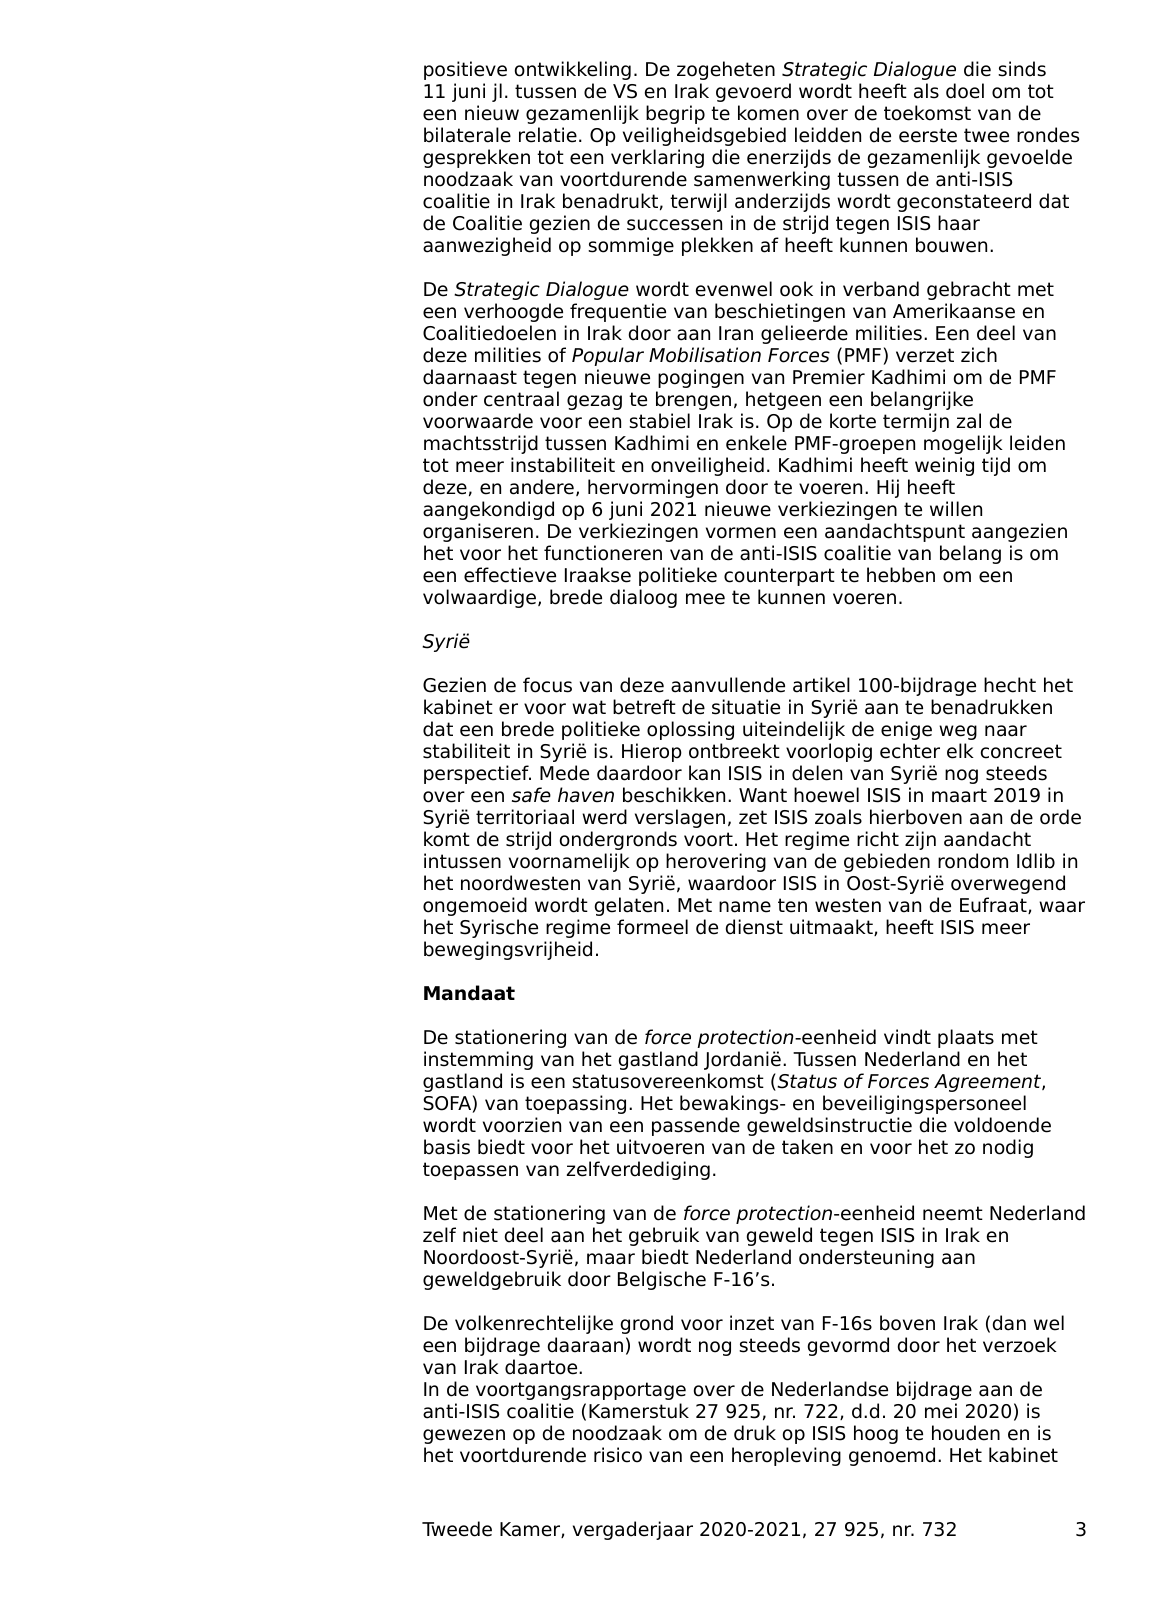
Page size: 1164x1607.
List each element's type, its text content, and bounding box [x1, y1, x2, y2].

subtitle Syrië [422, 631, 1087, 653]
text De Strategic Dialogue wordt evenwel ook in verband gebracht met een verhoogde frequentie van beschietingen van Amerikaanse en Coalitiedoelen in Irak door aan Iran gelieerde milities. Een deel van deze milities of Popular Mobilisation Forces (PMF) verzet zich daarnaast tegen nieuwe pogingen van Premier Kadhimi om de PMF onder centraal gezag te brengen, hetgeen een belangrijke voorwaarde voor een stabiel Irak is. Op de korte termijn zal de machtsstrijd tussen Kadhimi en enkele PMF-groepen mogelijk leiden tot meer instabiliteit en onveiligheid. Kadhimi heeft weinig tijd om deze, en andere, hervormingen door te voeren. Hij heeft aangekondigd op 6 juni 2021 nieuwe verkiezingen te willen organiseren. De verkiezingen vormen een aandachtspunt aangezien het voor het functioneren van de anti-ISIS coalitie van belang is om een effectieve Iraakse politieke counterpart te hebben om een volwaardige, brede dialoog mee te kunnen voeren. [422, 279, 1087, 609]
text De volkenrechtelijke grond voor inzet van F-16s boven Irak (dan wel een bijdrage daaraan) wordt nog steeds gevormd door het verzoek van Irak daartoe. [422, 1313, 1087, 1379]
text Met de stationering van de force protection-eenheid neemt Nederland zelf niet deel aan het gebruik van geweld tegen ISIS in Irak en Noordoost-Syrië, maar biedt Nederland ondersteuning aan geweldgebruik door Belgische F-16’s. [422, 1203, 1087, 1291]
text positieve ontwikkeling. De zogeheten Strategic Dialogue die sinds 11 juni jl. tussen de VS en Irak gevoerd wordt heeft als doel om tot een nieuw gezamenlijk begrip te komen over de toekomst van de bilaterale relatie. Op veiligheidsgebied leidden de eerste twee rondes gesprekken tot een verklaring die enerzijds de gezamenlijk gevoelde noodzaak van voortdurende samenwerking tussen de anti-ISIS coalitie in Irak benadrukt, terwijl anderzijds wordt geconstateerd dat de Coalitie gezien de successen in de strijd tegen ISIS haar aanwezigheid op sommige plekken af heeft kunnen bouwen. [422, 59, 1087, 257]
text De stationering van de force protection-eenheid vindt plaats met instemming van het gastland Jordanië. Tussen Nederland en het gastland is een statusovereenkomst (Status of Forces Agreement, SOFA) van toepassing. Het bewakings- en beveiligingspersoneel wordt voorzien van een passende geweldsinstructie die voldoende basis biedt voor het uitvoeren van de taken en voor het zo nodig toepassen van zelfverdediging. [422, 1027, 1087, 1181]
subtitle Mandaat [422, 983, 1087, 1005]
text In de voortgangsrapportage over de Nederlandse bijdrage aan de anti-ISIS coalitie (Kamerstuk 27 925, nr. 722, d.d. 20 mei 2020) is gewezen op de noodzaak om de druk op ISIS hoog te houden en is het voortdurende risico van een heropleving genoemd. Het kabinet [422, 1379, 1087, 1467]
text Gezien de focus van deze aanvullende artikel 100-bijdrage hecht het kabinet er voor wat betreft de situatie in Syrië aan te benadrukken dat een brede politieke oplossing uiteindelijk de enige weg naar stabiliteit in Syrië is. Hierop ontbreekt voorlopig echter elk concreet perspectief. Mede daardoor kan ISIS in delen van Syrië nog steeds over een safe haven beschikken. Want hoewel ISIS in maart 2019 in Syrië territoriaal werd verslagen, zet ISIS zoals hierboven aan de orde komt de strijd ondergronds voort. Het regime richt zijn aandacht intussen voornamelijk op herovering van de gebieden rondom Idlib in het noordwesten van Syrië, waardoor ISIS in Oost-Syrië overwegend ongemoeid wordt gelaten. Met name ten westen van de Eufraat, waar het Syrische regime formeel de dienst uitmaakt, heeft ISIS meer bewegingsvrijheid. [422, 675, 1087, 961]
